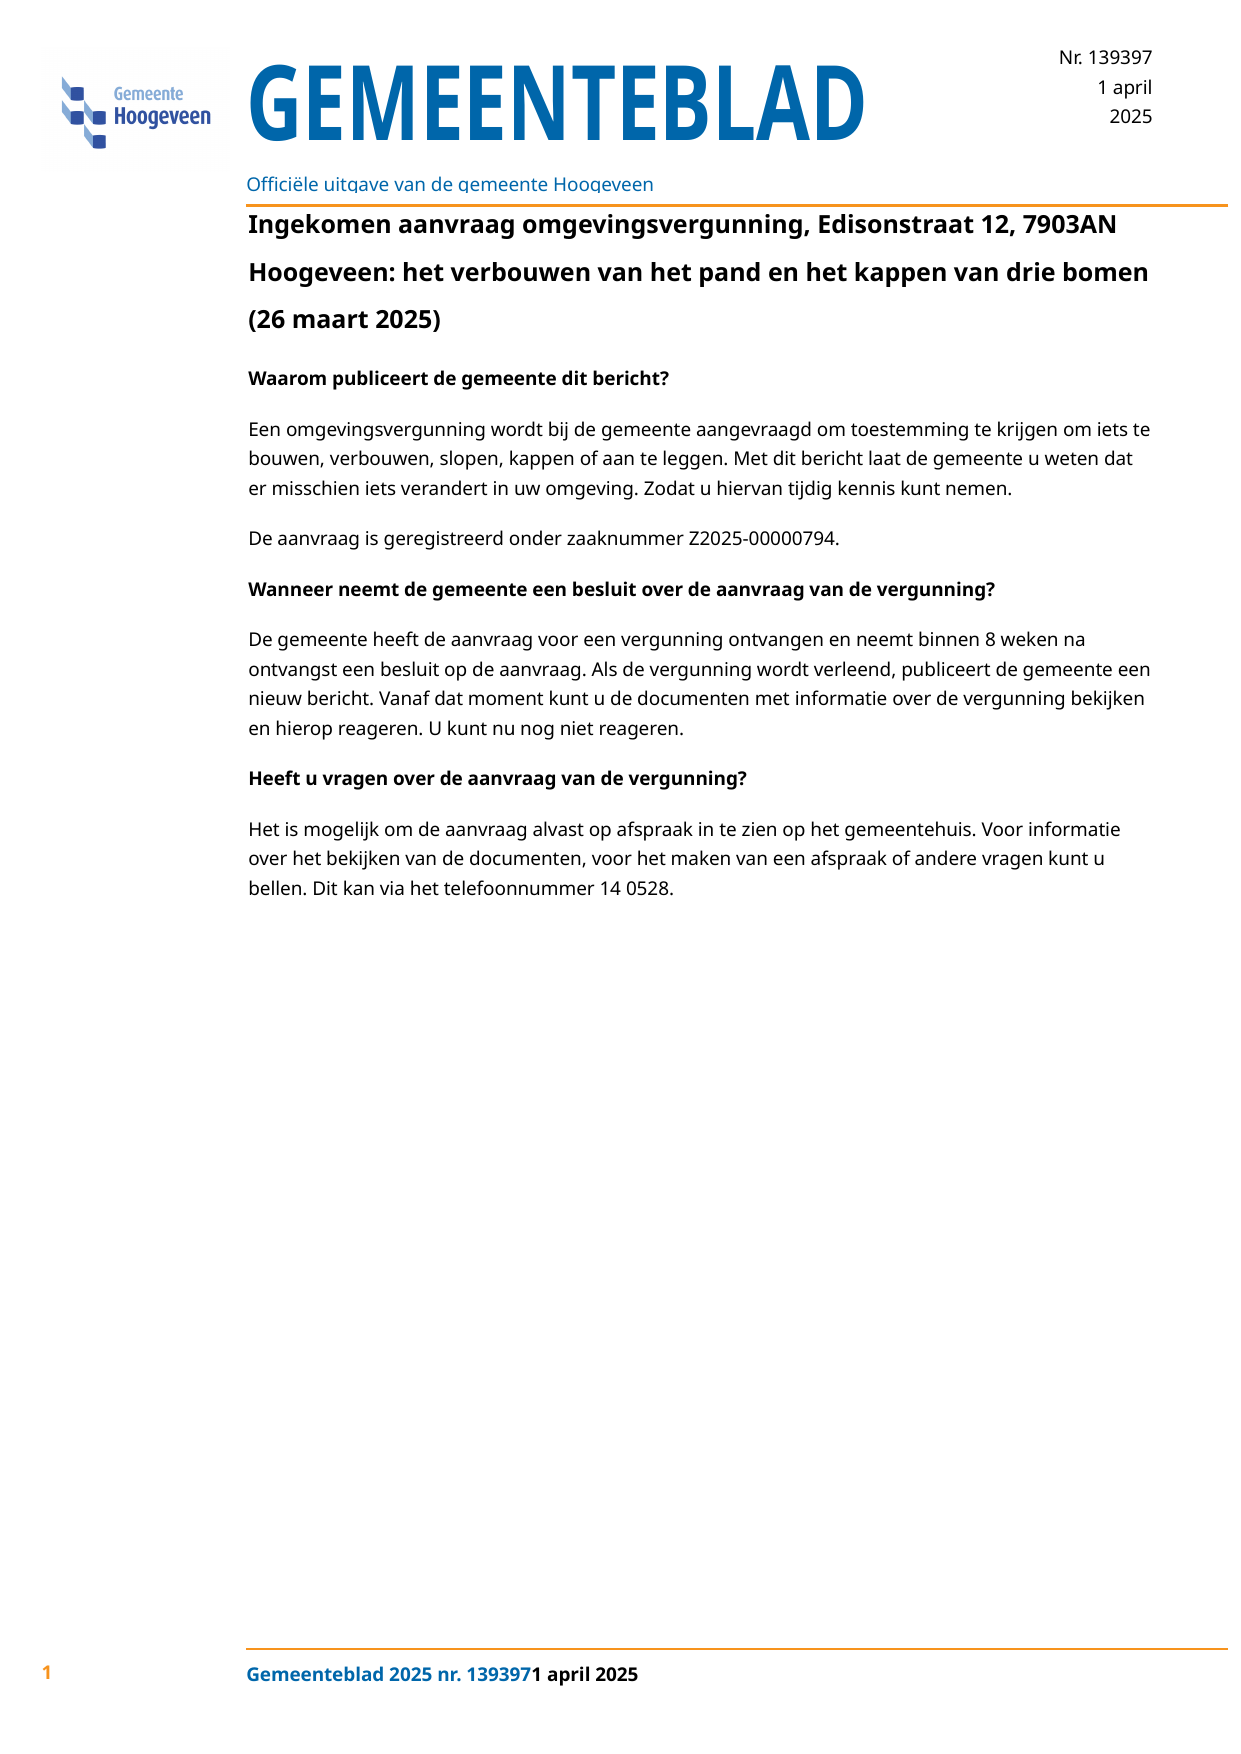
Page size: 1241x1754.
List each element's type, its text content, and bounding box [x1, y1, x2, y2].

text De aanvraag is geregistreerd onder zaaknummer Z2025-00000794. [248, 526, 1152, 551]
text Heeft u vragen over de aanvraag van de vergunning? [248, 766, 1152, 791]
text Waarom publiceert de gemeente dit bericht? [248, 366, 1152, 391]
text Wanneer neemt de gemeente een besluit over de aanvraag van de vergunning? [248, 576, 1152, 602]
text Een omgevingsvergunning wordt bij de gemeente aangevraagd om toestemming te krijgen om iets te bouwen, verbouwen, slopen, kappen of aan te leggen. Met dit bericht laat de gemeente u weten dat er misschien iets verandert in uw omgeving. Zodat u hiervan tijdig kennis kunt nemen. [248, 416, 1152, 501]
text Ingekomen aanvraag omgevingsvergunning, Edisonstraat 12, 7903AN Hoogeveen: het verbouwen van het pand en het kappen van drie bomen (26 maart 2025) [248, 207, 1152, 336]
text De gemeente heeft de aanvraag voor een vergunning ontvangen en neemt binnen 8 weken na ontvangst een besluit op de aanvraag. Als de vergunning wordt verleend, publiceert de gemeente een nieuw bericht. Vanaf dat moment kunt u de documenten met informatie over de vergunning bekijken en hierop reageren. U kunt nu nog niet reageren. [248, 626, 1152, 741]
text Het is mogelijk om de aanvraag alvast op afspraak in te zien op het gemeentehuis. Voor informatie over het bekijken van de documenten, voor het maken van een afspraak of andere vragen kunt u bellen. Dit kan via het telefoonnummer 14 0528. [248, 816, 1152, 901]
picture [41, 47, 231, 172]
